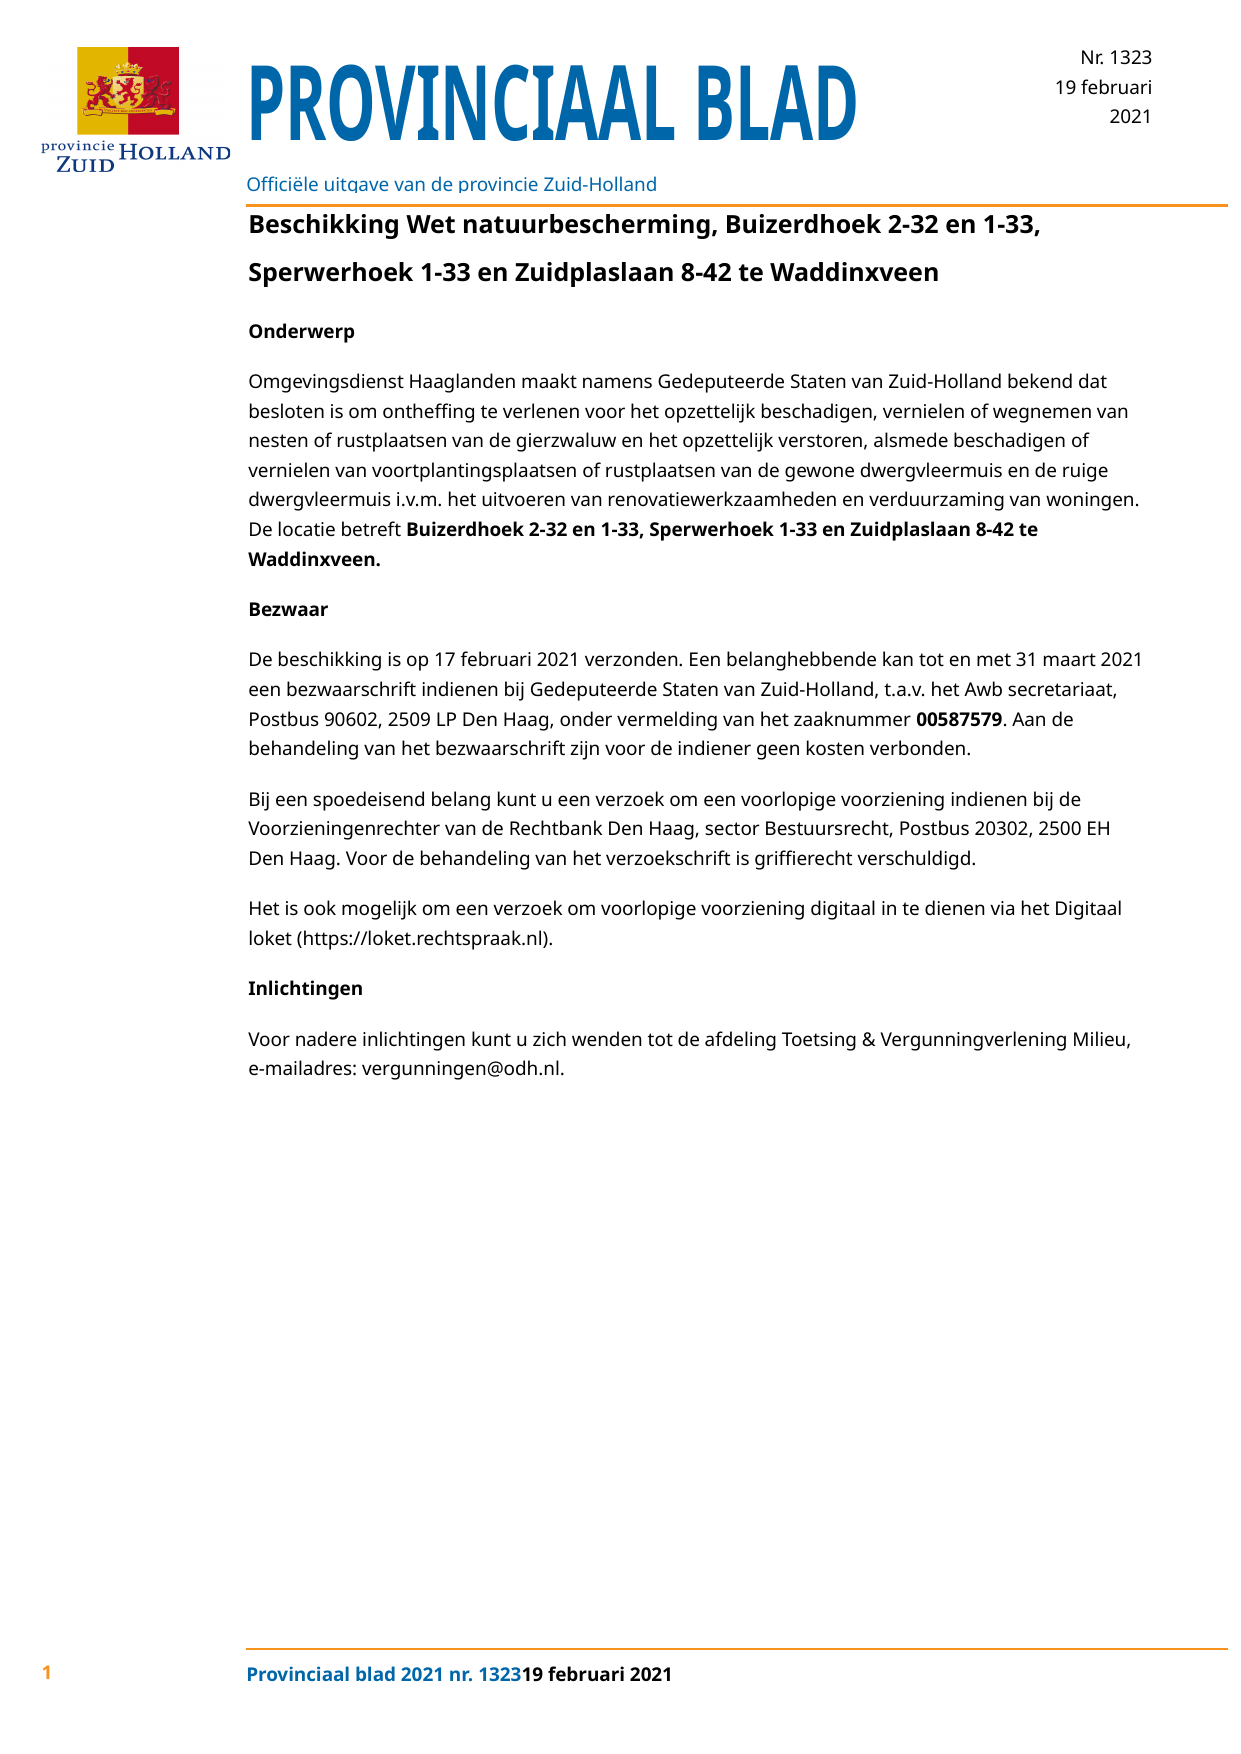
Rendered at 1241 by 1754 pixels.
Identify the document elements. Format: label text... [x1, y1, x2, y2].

text Beschikking Wet natuurbescherming, Buizerdhoek 2-32 en 1-33, Sperwerhoek 1-33 en Zuidplaslaan 8-42 te Waddinxveen [248, 207, 1152, 288]
text Het is ook mogelijk om een verzoek om voorlopige voorziening digitaal in te dienen via het Digitaal loket (https://loket.rechtspraak.nl). [248, 895, 1152, 951]
text Bezwaar [248, 596, 1152, 622]
text Voor nadere inlichtingen kunt u zich wenden tot de afdeling Toetsing & Vergunningverlening Milieu, e-mailadres: vergunningen@odh.nl. [248, 1026, 1152, 1081]
picture [41, 47, 231, 172]
text Omgevingsdienst Haaglanden maakt namens Gedeputeerde Staten van Zuid-Holland bekend dat besloten is om ontheffing te verlenen voor het opzettelijk beschadigen, vernielen of wegnemen van nesten of rustplaatsen van de gierzwaluw en het opzettelijk verstoren, alsmede beschadigen of vernielen van voortplantingsplaatsen of rustplaatsen van de gewone dwergvleermuis en de ruige dwergvleermuis i.v.m. het uitvoeren van renovatiewerkzaamheden en verduurzaming van woningen. De locatie betreft Buizerdhoek 2-32 en 1-33, Sperwerhoek 1-33 en Zuidplaslaan 8-42 te Waddinxveen. [248, 368, 1152, 572]
text Onderwerp [248, 318, 1152, 344]
text Bij een spoedeisend belang kunt u een verzoek om een voorlopige voorziening indienen bij de Voorzieningenrechter van de Rechtbank Den Haag, sector Bestuursrecht, Postbus 20302, 2500 EH Den Haag. Voor de behandeling van het verzoekschrift is griffierecht verschuldigd. [248, 786, 1152, 871]
text De beschikking is op 17 februari 2021 verzonden. Een belanghebbende kan tot en met 31 maart 2021 een bezwaarschrift indienen bij Gedeputeerde Staten van Zuid-Holland, t.a.v. het Awb secretariaat, Postbus 90602, 2509 LP Den Haag, onder vermelding van het zaaknummer 00587579. Aan de behandeling van het bezwaarschrift zijn voor de indiener geen kosten verbonden. [248, 647, 1152, 761]
text Inlichtingen [248, 975, 1152, 1001]
